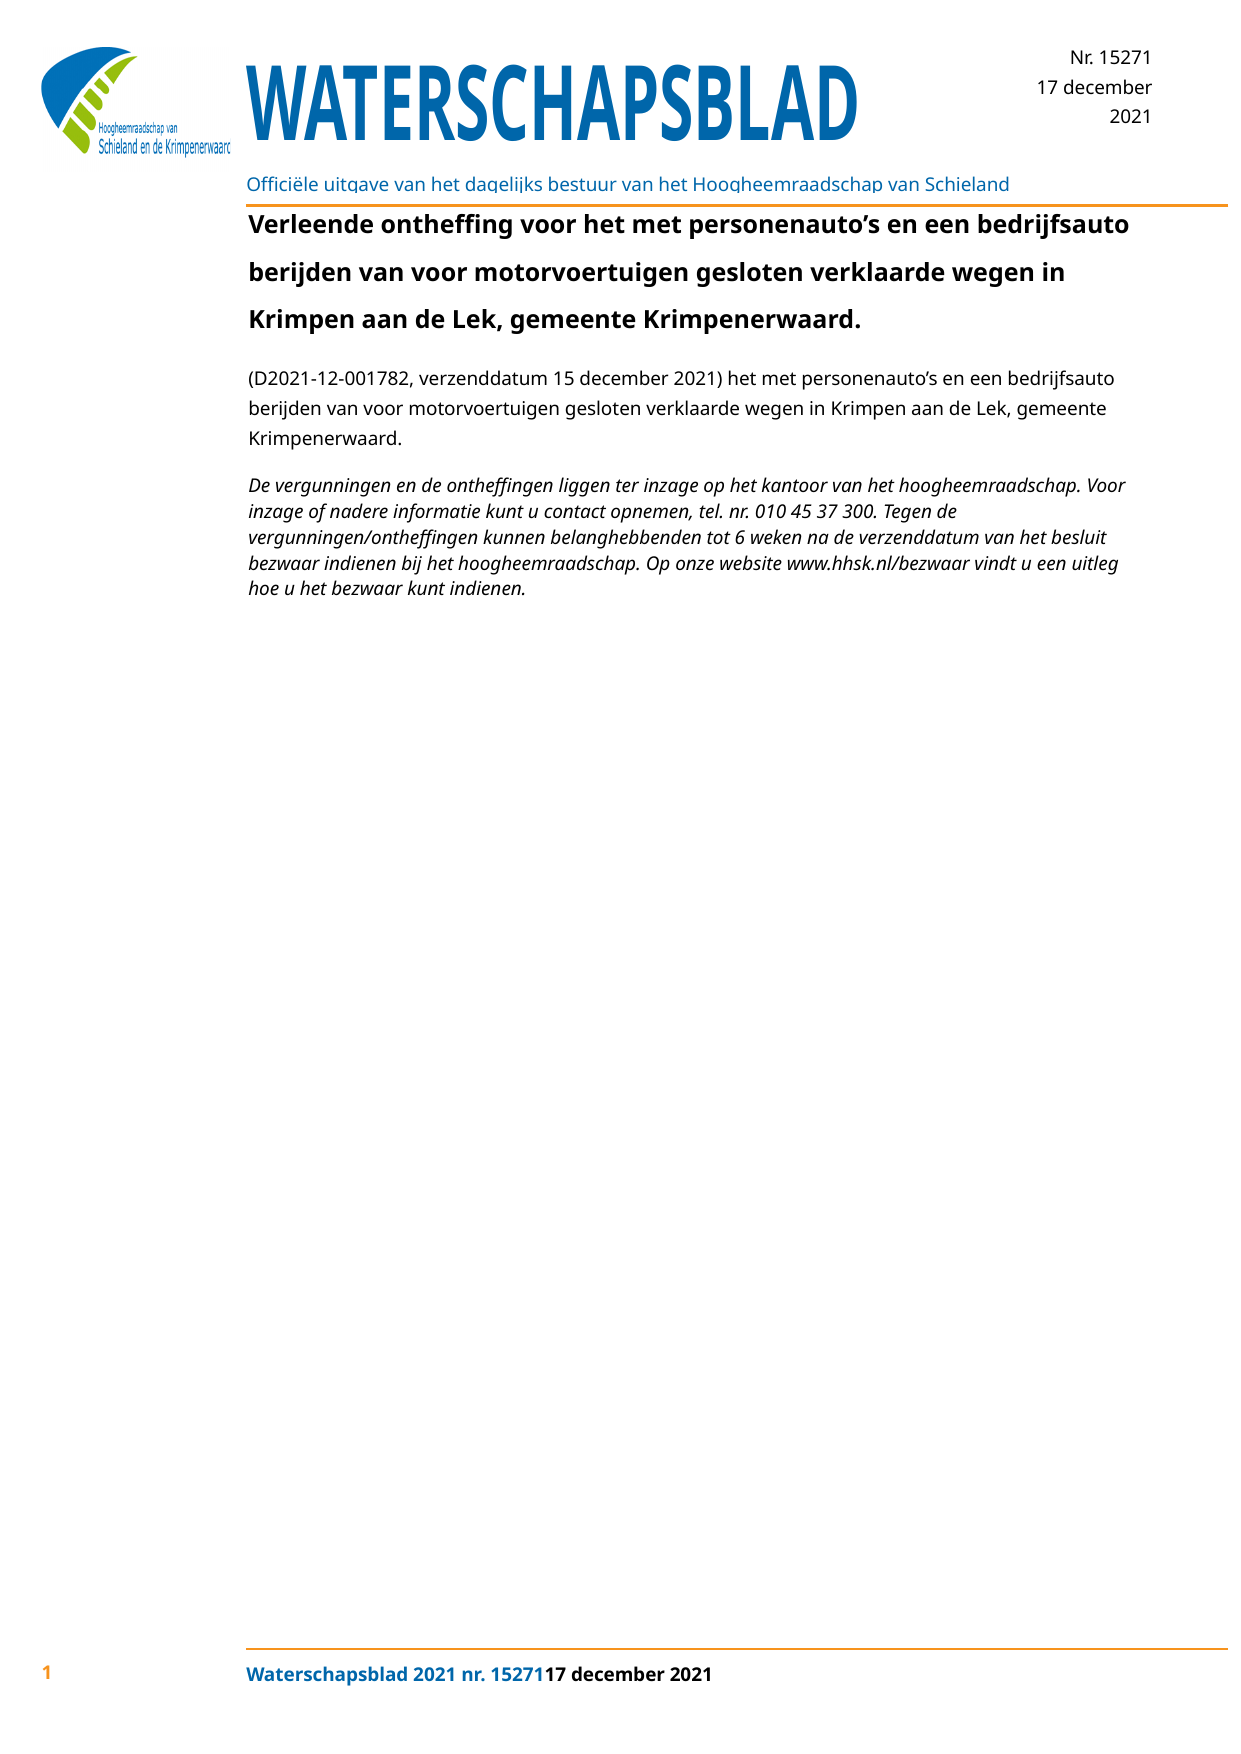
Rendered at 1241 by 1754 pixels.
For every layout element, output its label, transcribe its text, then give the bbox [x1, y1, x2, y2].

text De vergunningen en de ontheffingen liggen ter inzage op het kantoor van het hoogheemraadschap. Voor inzage of nadere informatie kunt u contact opnemen, tel. nr. 010 45 37 300. Tegen de vergunningen/ontheffingen kunnen belanghebbenden tot 6 weken na de verzenddatum van het besluit bezwaar indienen bij het hoogheemraadschap. Op onze website www.hhsk.nl/bezwaar vindt u een uitleg hoe u het bezwaar kunt indienen. [248, 472, 1152, 601]
picture [41, 47, 231, 172]
text Verleende ontheffing voor het met personenauto’s en een bedrijfsauto berijden van voor motorvoertuigen gesloten verklaarde wegen in Krimpen aan de Lek, gemeente Krimpenerwaard. [248, 207, 1152, 336]
text (D2021-12-001782, verzenddatum 15 december 2021) het met personenauto’s en een bedrijfsauto berijden van voor motorvoertuigen gesloten verklaarde wegen in Krimpen aan de Lek, gemeente Krimpenerwaard. [248, 366, 1152, 450]
